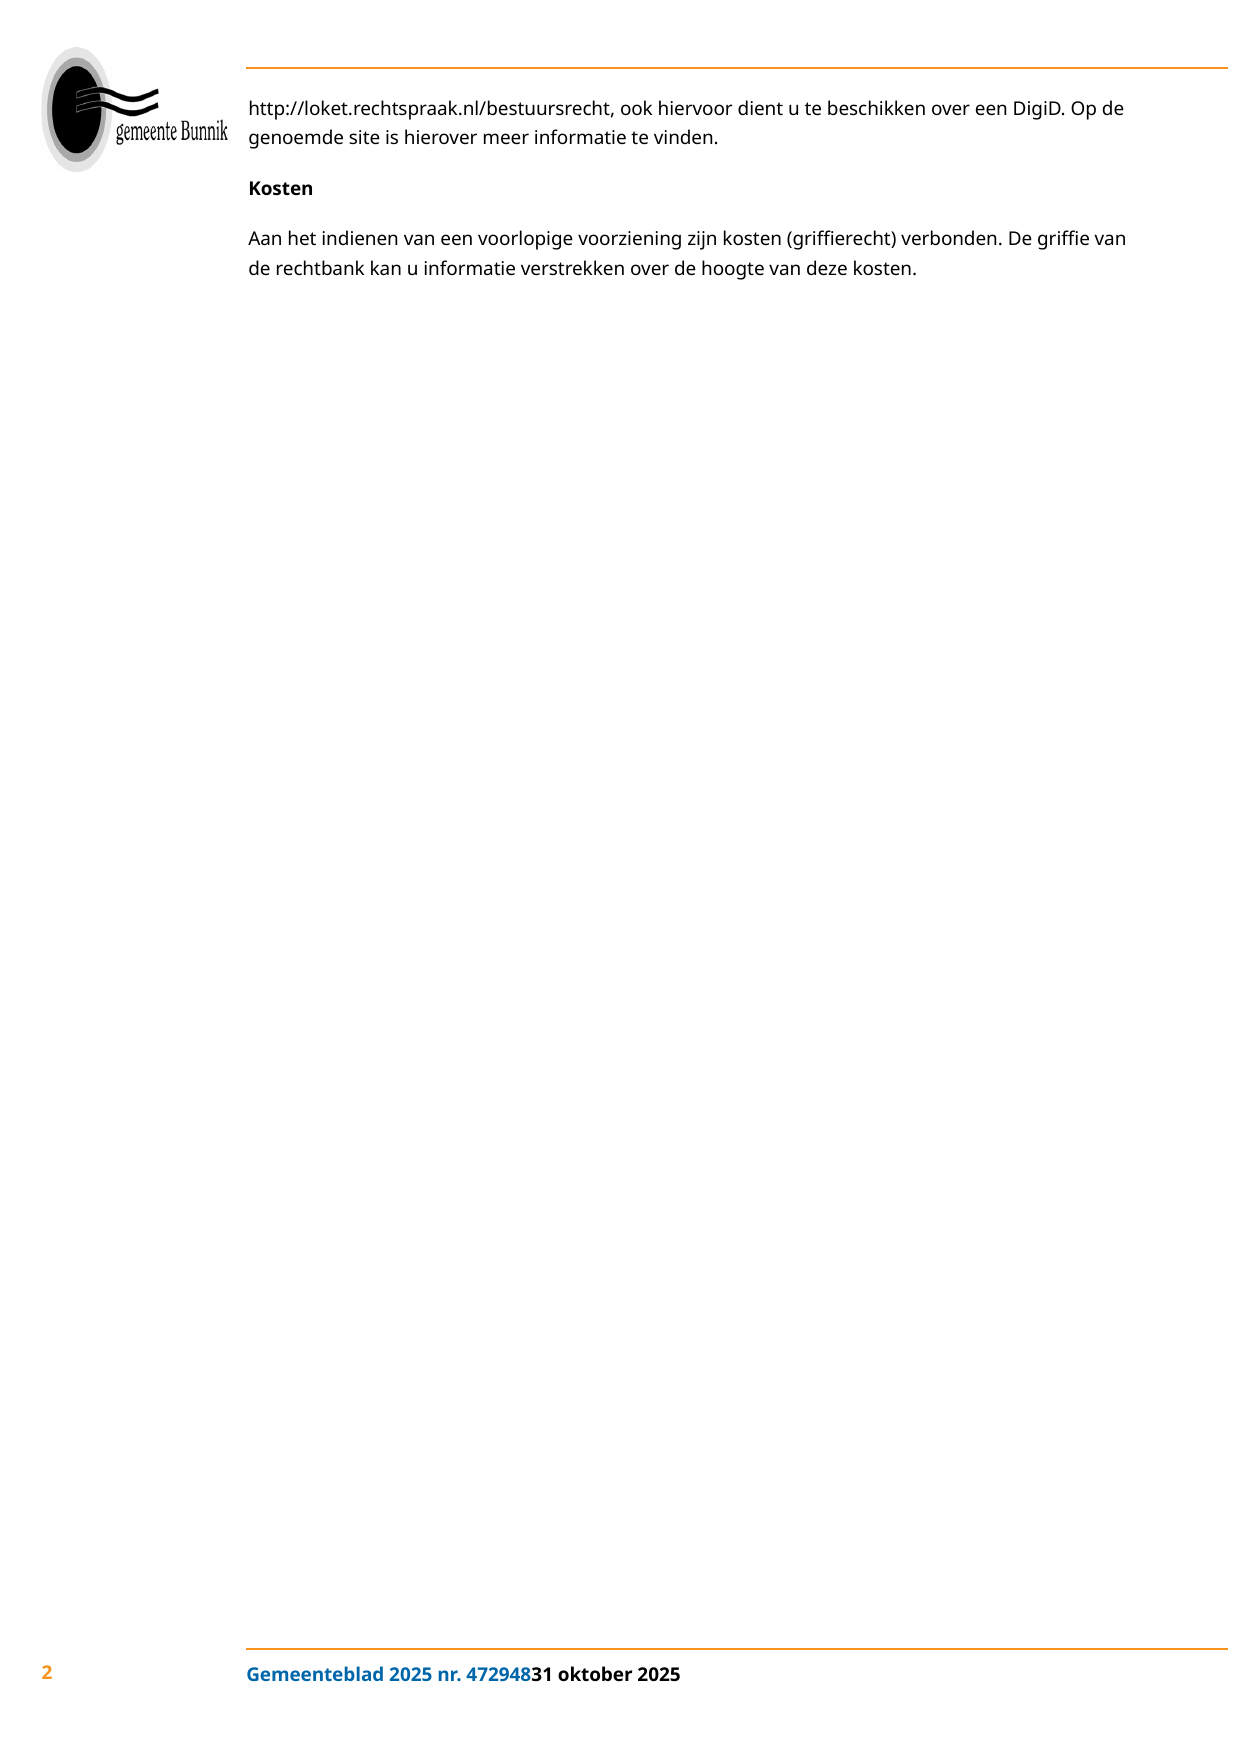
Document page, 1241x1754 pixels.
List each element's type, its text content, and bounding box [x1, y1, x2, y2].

text http://loket.rechtspraak.nl/bestuursrecht, ook hiervoor dient u te beschikken over een DigiD. Op de genoemde site is hierover meer informatie te vinden. [248, 95, 1152, 150]
picture [41, 47, 231, 172]
text Aan het indienen van een voorlopige voorziening zijn kosten (griffierecht) verbonden. De griffie van de rechtbank kan u informatie verstrekken over de hoogte van deze kosten. [248, 225, 1152, 281]
text Kosten [248, 175, 1152, 201]
